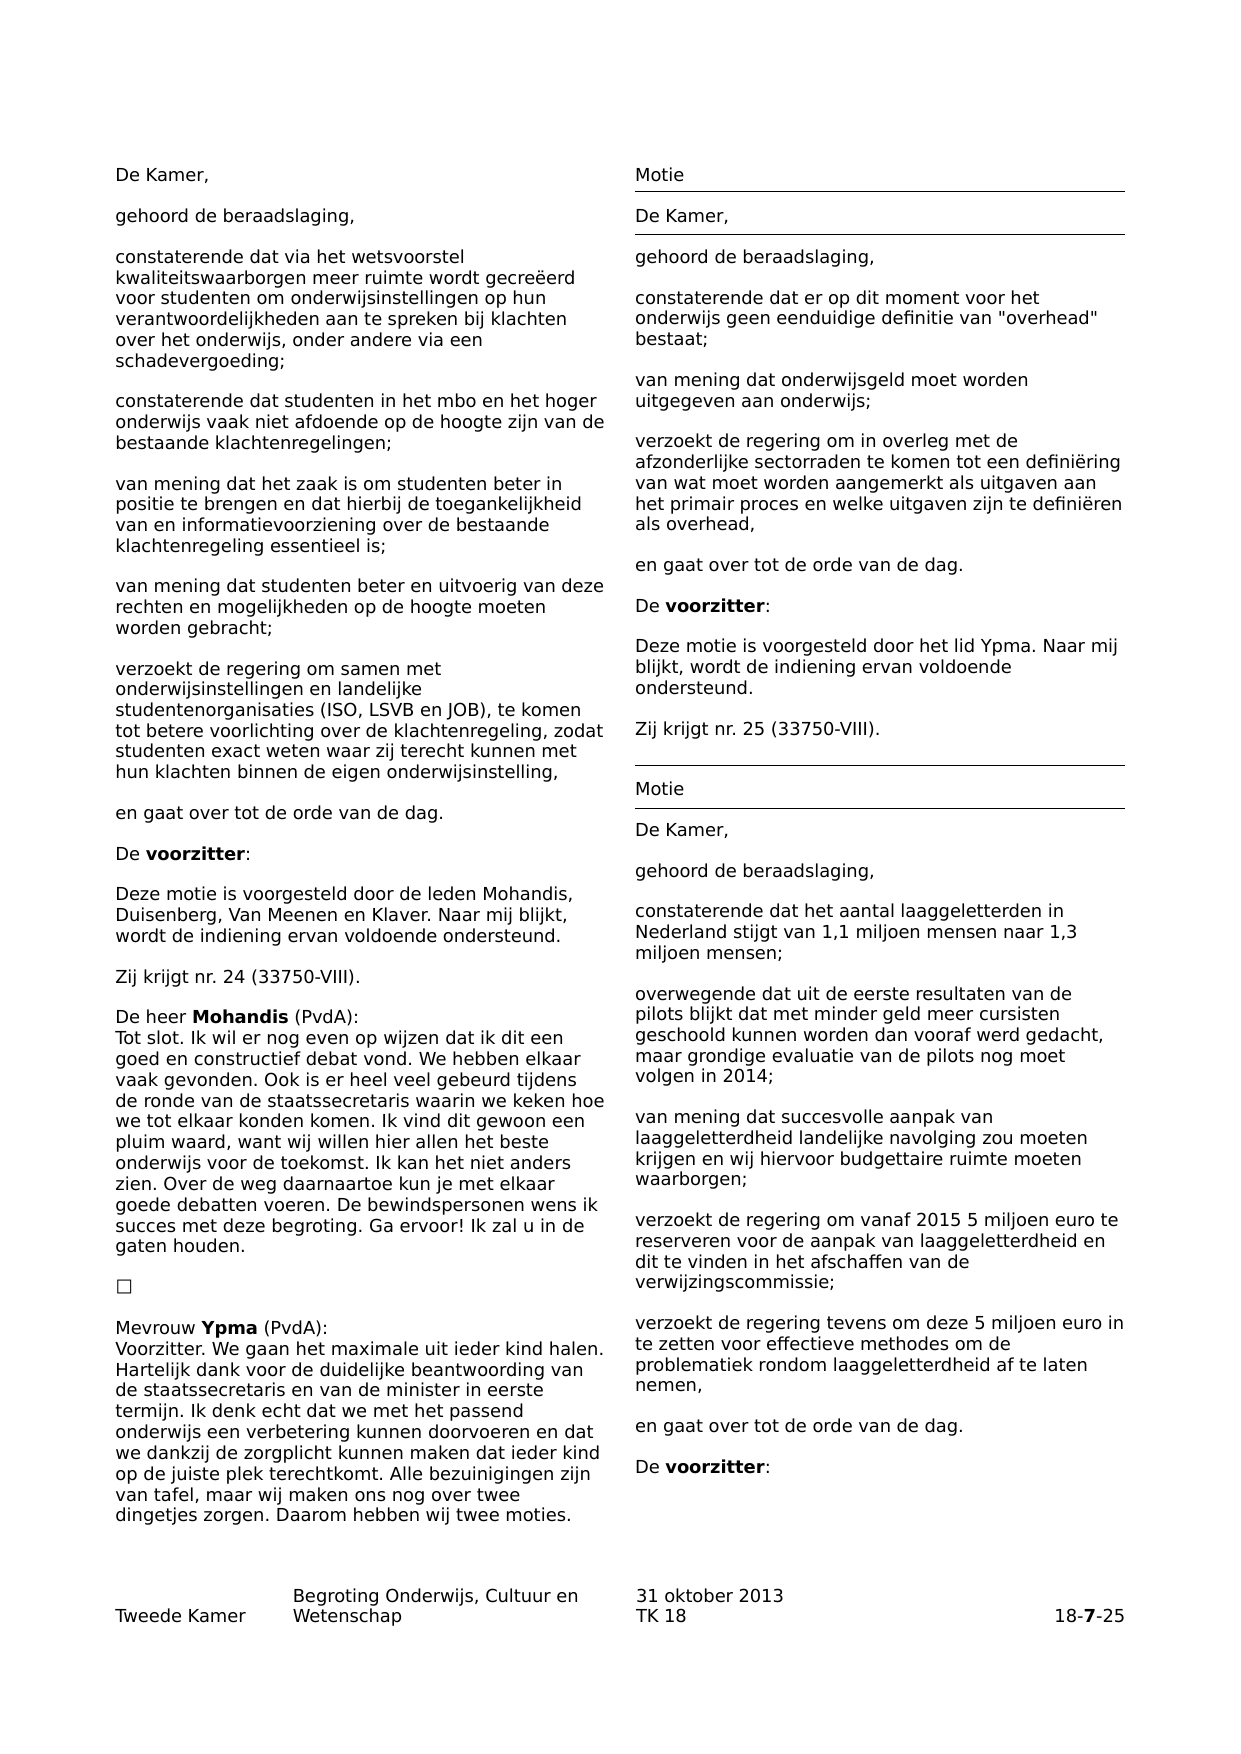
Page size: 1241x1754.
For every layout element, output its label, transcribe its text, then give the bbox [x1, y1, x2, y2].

text Motie [635, 779, 1125, 800]
text Zij krijgt nr. 25 (33750-VIII). [635, 718, 1125, 739]
text en gaat over tot de orde van de dag. [635, 1416, 1125, 1437]
text verzoekt de regering om vanaf 2015 5 miljoen euro te reserveren voor de aanpak van laaggeletterdheid en dit te vinden in het afschaffen van de verwijzingscommissie; [635, 1210, 1125, 1293]
text constaterende dat er op dit moment voor het onderwijs geen eenduidige definitie van "overhead" bestaat; [635, 287, 1125, 350]
text overwegende dat uit de eerste resultaten van de pilots blijkt dat met minder geld meer cursisten geschoold kunnen worden dan vooraf werd gedacht, maar grondige evaluatie van de pilots nog moet volgen in 2014; [635, 983, 1125, 1087]
text gehoord de beraadslaging, [635, 247, 1125, 267]
text constaterende dat via het wetsvoorstel kwaliteitswaarborgen meer ruimte wordt gecreëerd voor studenten om onderwijsinstellingen op hun verantwoordelijkheden aan te spreken bij klachten over het onderwijs, onder andere via een schadevergoeding; [115, 247, 605, 371]
text Zij krijgt nr. 24 (33750-VIII). [115, 966, 605, 987]
text verzoekt de regering om in overleg met de afzonderlijke sectorraden te komen tot een definiëring van wat moet worden aangemerkt als uitgaven aan het primair proces en welke uitgaven zijn te definiëren als overhead, [635, 431, 1125, 535]
text ⬜ [115, 1277, 605, 1298]
text Voorzitter. We gaan het maximale uit ieder kind halen. Hartelijk dank voor de duidelijke beantwoording van de staatssecretaris en van de minister in eerste termijn. Ik denk echt dat we met het passend onderwijs een verbetering kunnen doorvoeren en dat we dankzij de zorgplicht kunnen maken dat ieder kind op de juiste plek terechtkomt. Alle bezuinigingen zijn van tafel, maar wij maken ons nog over twee dingetjes zorgen. Daarom hebben wij twee moties. [115, 1338, 605, 1526]
text De Kamer, [635, 206, 1125, 227]
text Mevrouw Ypma (PvdA): [115, 1318, 605, 1338]
text en gaat over tot de orde van de dag. [115, 803, 605, 823]
text constaterende dat het aantal laaggeletterden in Nederland stijgt van 1,1 miljoen mensen naar 1,3 miljoen mensen; [635, 901, 1125, 963]
text Deze motie is voorgesteld door het lid Ypma. Naar mij blijkt, wordt de indiening ervan voldoende ondersteund. [635, 636, 1125, 698]
text gehoord de beraadslaging, [635, 861, 1125, 881]
text De heer Mohandis (PvdA): [115, 1007, 605, 1028]
text van mening dat studenten beter en uitvoerig van deze rechten en mogelijkheden op de hoogte moeten worden gebracht; [115, 576, 605, 638]
text De voorzitter: [115, 843, 605, 864]
text De Kamer, [115, 165, 605, 186]
text Motie [635, 165, 1125, 186]
text van mening dat het zaak is om studenten beter in positie te brengen en dat hierbij de toegankelijkheid van en informatievoorziening over de bestaande klachtenregeling essentieel is; [115, 473, 605, 556]
text De Kamer, [635, 820, 1125, 841]
text van mening dat onderwijsgeld moet worden uitgegeven aan onderwijs; [635, 370, 1125, 411]
text Tot slot. Ik wil er nog even op wijzen dat ik dit een goed en constructief debat vond. We hebben elkaar vaak gevonden. Ook is er heel veel gebeurd tijdens de ronde van de staatssecretaris waarin we keken hoe we tot elkaar konden komen. Ik vind dit gewoon een pluim waard, want wij willen hier allen het beste onderwijs voor de toekomst. Ik kan het niet anders zien. Over de weg daarnaartoe kun je met elkaar goede debatten voeren. De bewindspersonen wens ik succes met deze begroting. Ga ervoor! Ik zal u in de gaten houden. [115, 1028, 605, 1257]
text De voorzitter: [635, 596, 1125, 616]
text verzoekt de regering tevens om deze 5 miljoen euro in te zetten voor effectieve methodes om de problematiek rondom laaggeletterdheid af te laten nemen, [635, 1313, 1125, 1396]
text en gaat over tot de orde van de dag. [635, 555, 1125, 576]
text verzoekt de regering om samen met onderwijsinstellingen en landelijke studentenorganisaties (ISO, LSVB en JOB), te komen tot betere voorlichting over de klachtenregeling, zodat studenten exact weten waar zij terecht kunnen met hun klachten binnen de eigen onderwijsinstelling, [115, 658, 605, 783]
text van mening dat succesvolle aanpak van laaggeletterdheid landelijke navolging zou moeten krijgen en wij hiervoor budgettaire ruimte moeten waarborgen; [635, 1107, 1125, 1190]
text De voorzitter: [635, 1457, 1125, 1477]
text constaterende dat studenten in het mbo en het hoger onderwijs vaak niet afdoende op de hoogte zijn van de bestaande klachtenregelingen; [115, 391, 605, 453]
text gehoord de beraadslaging, [115, 206, 605, 227]
text Deze motie is voorgesteld door de leden Mohandis, Duisenberg, Van Meenen en Klaver. Naar mij blijkt, wordt de indiening ervan voldoende ondersteund. [115, 884, 605, 946]
